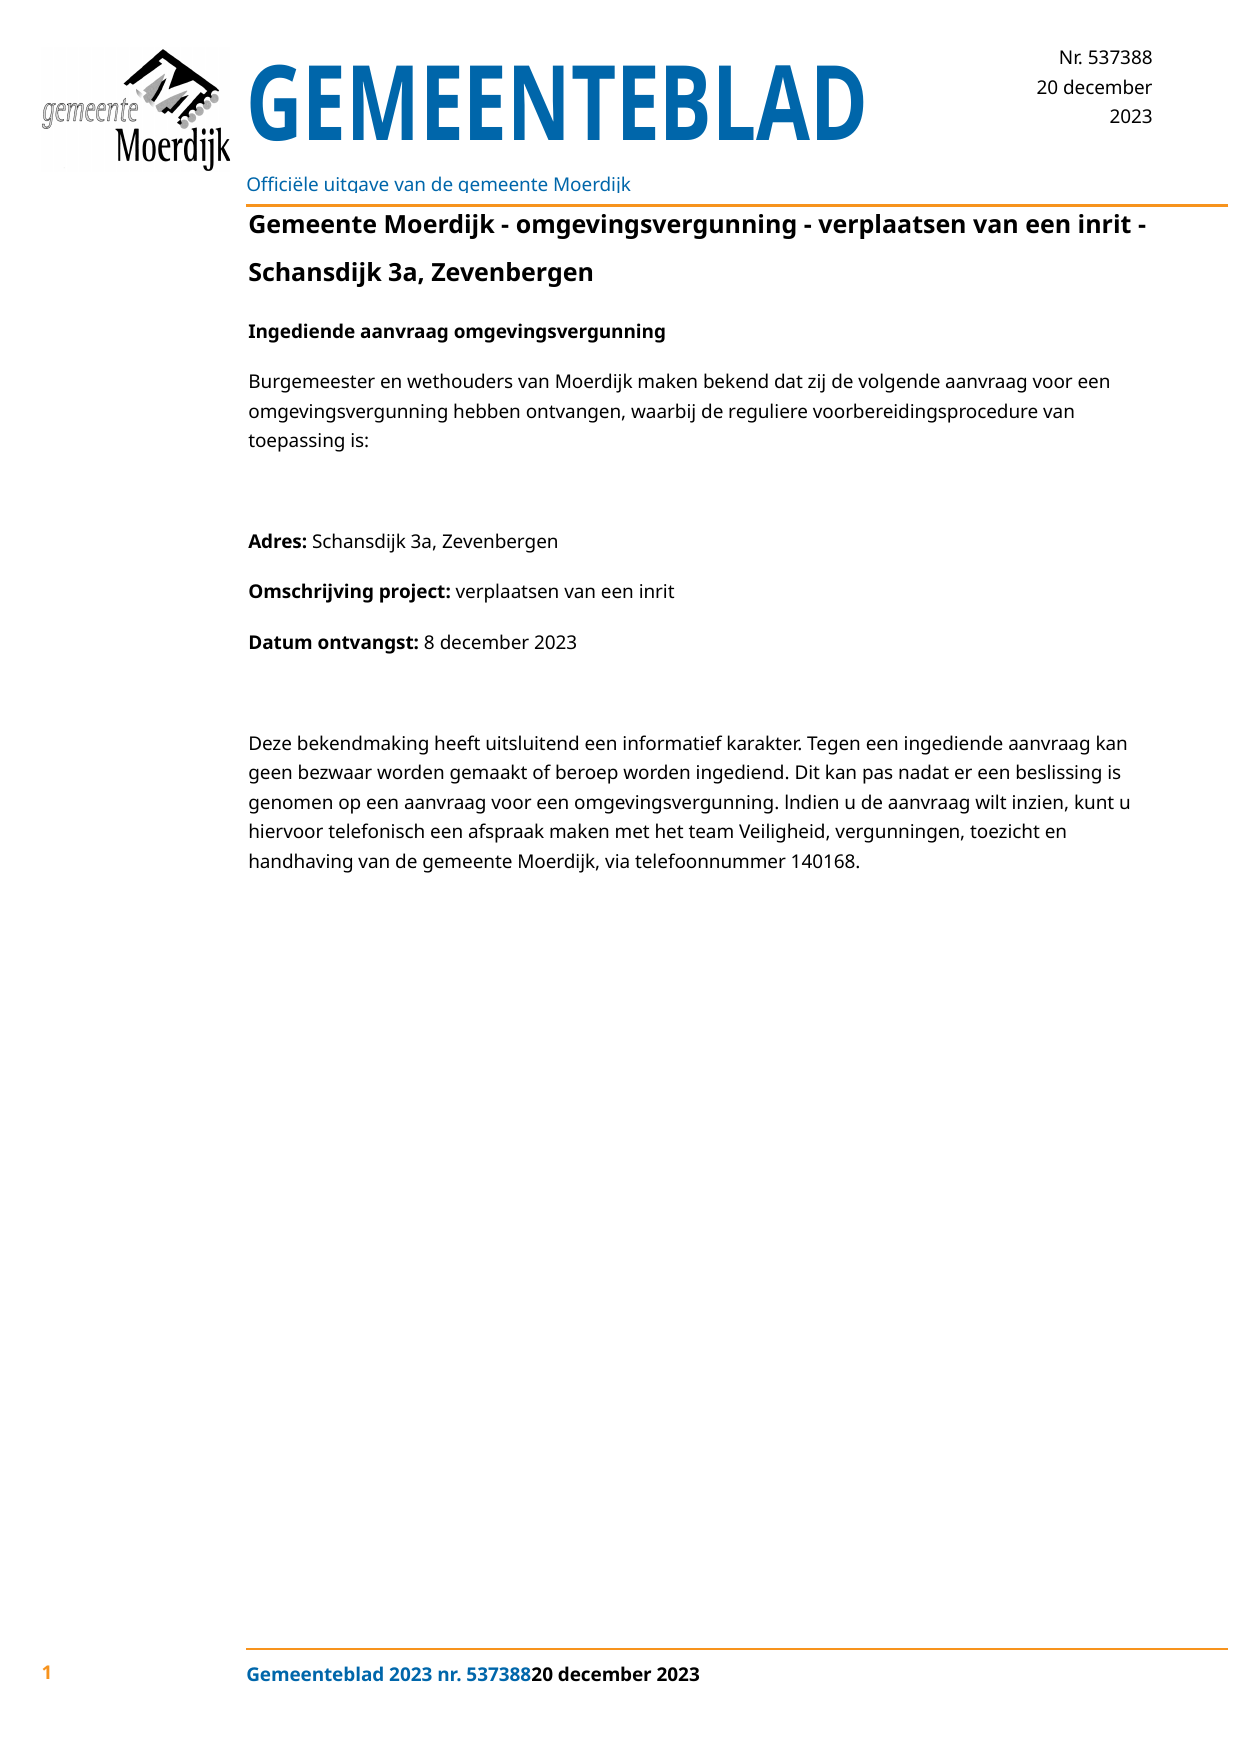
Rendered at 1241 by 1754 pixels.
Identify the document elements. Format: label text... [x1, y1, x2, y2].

text Adres: Schansdijk 3a, Zevenbergen [248, 528, 1152, 554]
text Burgemeester en wethouders van Moerdijk maken bekend dat zij de volgende aanvraag voor een omgevingsvergunning hebben ontvangen, waarbij de reguliere voorbereidingsprocedure van toepassing is: [248, 368, 1152, 453]
text Datum ontvangst: 8 december 2023 [248, 629, 1152, 655]
text Gemeente Moerdijk - omgevingsvergunning - verplaatsen van een inrit - Schansdijk 3a, Zevenbergen [248, 207, 1152, 288]
text Omschrijving project: verplaatsen van een inrit [248, 579, 1152, 604]
picture [41, 47, 231, 172]
text Ingediende aanvraag omgevingsvergunning [248, 318, 1152, 344]
text Deze bekendmaking heeft uitsluitend een informatief karakter. Tegen een ingediende aanvraag kan geen bezwaar worden gemaakt of beroep worden ingediend. Dit kan pas nadat er een beslissing is genomen op een aanvraag voor een omgevingsvergunning. lndien u de aanvraag wilt inzien, kunt u hiervoor telefonisch een afspraak maken met het team Veiligheid, vergunningen, toezicht en handhaving van de gemeente Moerdijk, via telefoonnummer 140168. [248, 730, 1152, 874]
